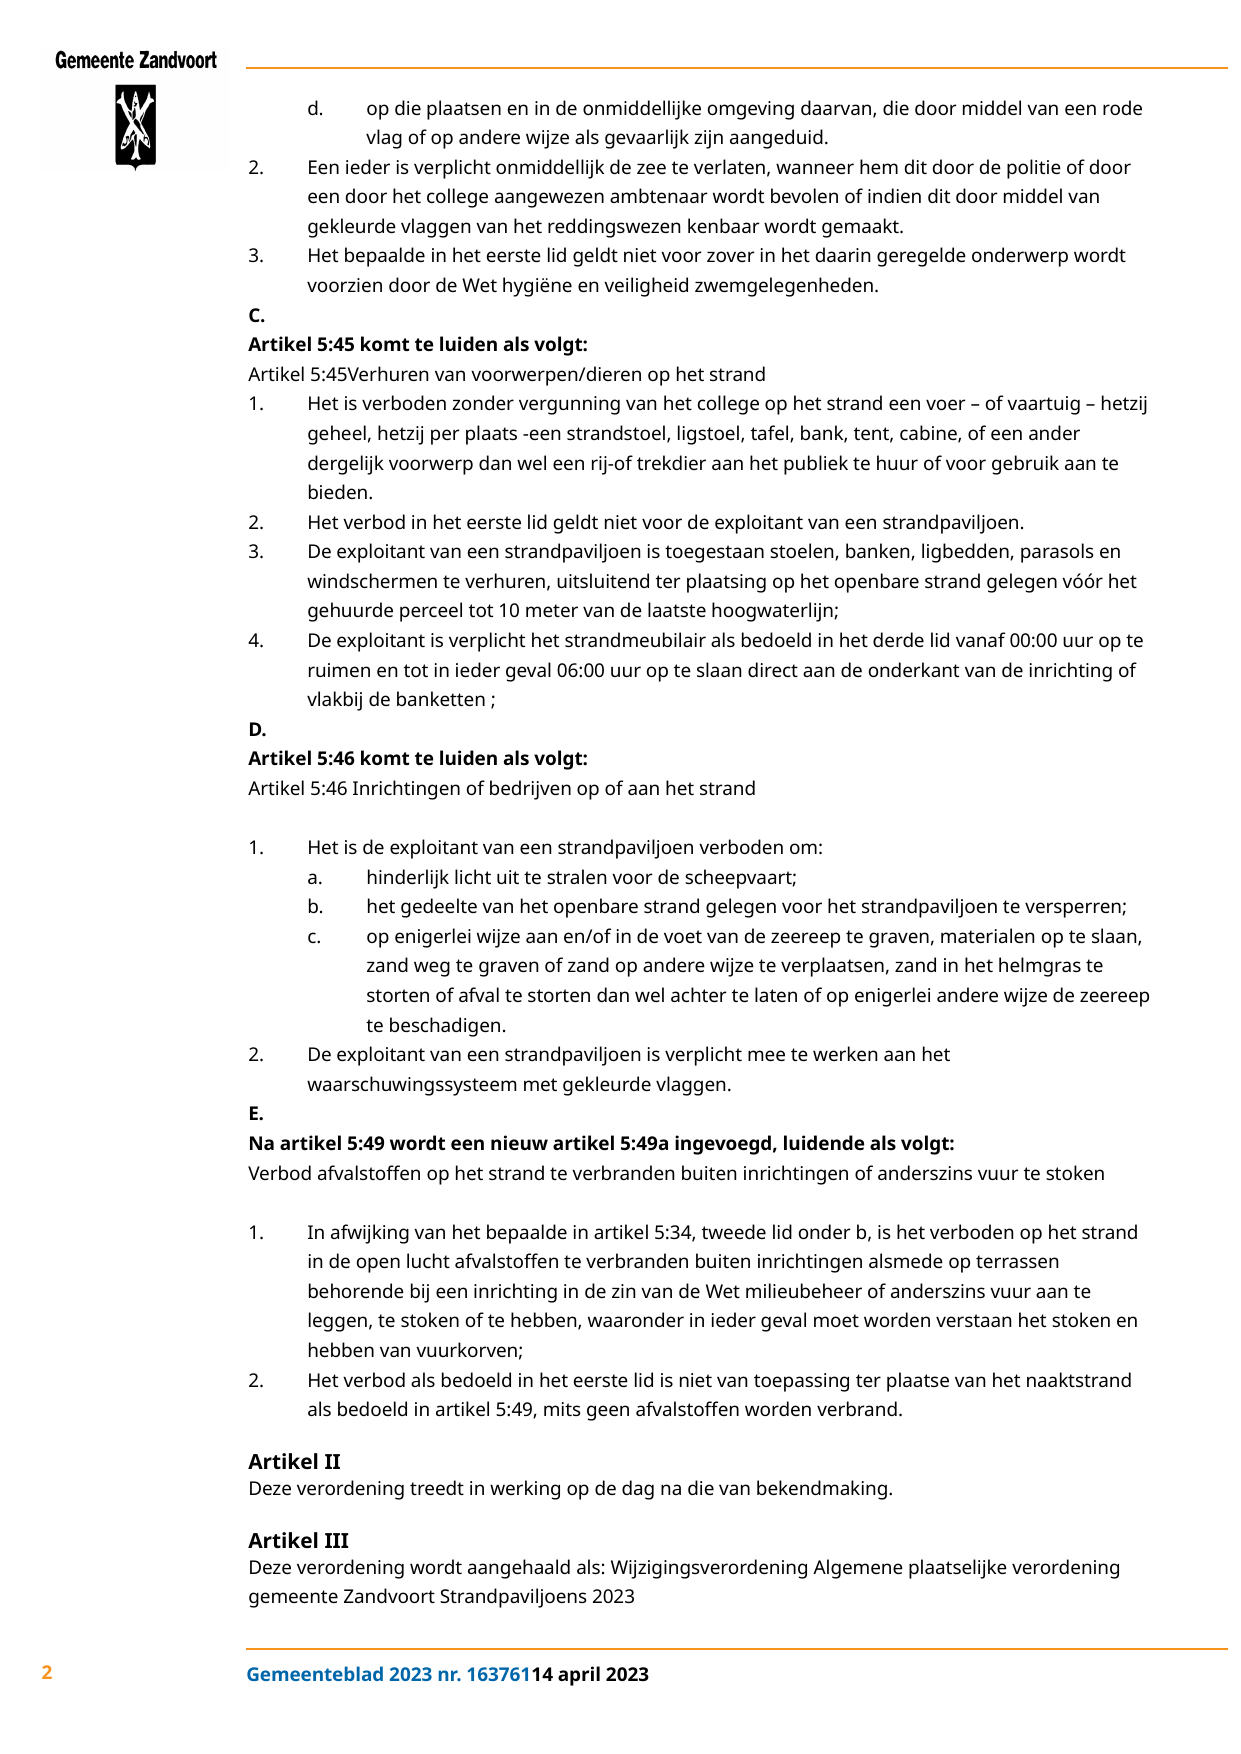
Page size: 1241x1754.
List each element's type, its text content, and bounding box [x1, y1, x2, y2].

text C. [248, 302, 1152, 328]
list Het bepaalde in het eerste lid geldt niet voor zover in het daarin geregelde onderwerp wordt voorzien door de Wet hygiëne en veiligheid zwemgelegenheden. [248, 243, 1152, 298]
text Na artikel 5:49 wordt een nieuw artikel 5:49a ingevoegd, luidende als volgt: [248, 1130, 1152, 1156]
list Het verbod in het eerste lid geldt niet voor de exploitant van een strandpaviljoen. [248, 509, 1152, 535]
text Artikel III [248, 1526, 1152, 1554]
text Deze verordening treedt in werking op de dag na die van bekendmaking. [248, 1475, 1152, 1501]
text Artikel 5:46 Inrichtingen of bedrijven op of aan het strand [248, 775, 1152, 801]
list op die plaatsen en in de onmiddellijke omgeving daarvan, die door middel van een rode vlag of op andere wijze als gevaarlijk zijn aangeduid. [307, 95, 1152, 150]
list De exploitant is verplicht het strandmeubilair als bedoeld in het derde lid vanaf 00:00 uur op te ruimen en tot in ieder geval 06:00 uur op te slaan direct aan de onderkant van de inrichting of vlakbij de banketten ; [248, 627, 1152, 712]
text Artikel 5:45 komt te luiden als volgt: [248, 331, 1152, 357]
text Deze verordening wordt aangehaald als: Wijzigingsverordening Algemene plaatselijke verordening gemeente Zandvoort Strandpaviljoens 2023 [248, 1554, 1152, 1609]
list Het verbod als bedoeld in het eerste lid is niet van toepassing ter plaatse van het naaktstrand als bedoeld in artikel 5:49, mits geen afvalstoffen worden verbrand. [248, 1367, 1152, 1422]
text Artikel 5:46 komt te luiden als volgt: [248, 746, 1152, 771]
text Verbod afvalstoffen op het strand te verbranden buiten inrichtingen of anderszins vuur te stoken [248, 1160, 1152, 1186]
picture [41, 47, 231, 172]
list In afwijking van het bepaalde in artikel 5:34, tweede lid onder b, is het verboden op het strand in de open lucht afvalstoffen te verbranden buiten inrichtingen alsmede op terrassen behorende bij een inrichting in de zin van de Wet milieubeheer of anderszins vuur aan te leggen, te stoken of te hebben, waaronder in ieder geval moet worden verstaan het stoken en hebben van vuurkorven; [248, 1219, 1152, 1363]
list op enigerlei wijze aan en/of in de voet van de zeereep te graven, materialen op te slaan, zand weg te graven of zand op andere wijze te verplaatsen, zand in het helmgras te storten of afval te storten dan wel achter te laten of op enigerlei andere wijze de zeereep te beschadigen. [307, 923, 1152, 1038]
text D. [248, 716, 1152, 742]
text Artikel 5:45Verhuren van voorwerpen/dieren op het strand [248, 361, 1152, 387]
list het gedeelte van het openbare strand gelegen voor het strandpaviljoen te versperren; [307, 893, 1152, 919]
text Artikel II [248, 1447, 1152, 1475]
list De exploitant van een strandpaviljoen is toegestaan stoelen, banken, ligbedden, parasols en windschermen te verhuren, uitsluitend ter plaatsing op het openbare strand gelegen vóór het gehuurde perceel tot 10 meter van de laatste hoogwaterlijn; [248, 538, 1152, 623]
list Het is verboden zonder vergunning van het college op het strand een voer – of vaartuig – hetzij geheel, hetzij per plaats -een strandstoel, ligstoel, tafel, bank, tent, cabine, of een ander dergelijk voorwerp dan wel een rij-of trekdier aan het publiek te huur of voor gebruik aan te bieden. [248, 391, 1152, 505]
text E. [248, 1101, 1152, 1126]
list hinderlijk licht uit te stralen voor de scheepvaart; [307, 864, 1152, 890]
list De exploitant van een strandpaviljoen is verplicht mee te werken aan het waarschuwingssysteem met gekleurde vlaggen. [248, 1041, 1152, 1097]
list Een ieder is verplicht onmiddellijk de zee te verlaten, wanneer hem dit door de politie of door een door het college aangewezen ambtenaar wordt bevolen of indien dit door middel van gekleurde vlaggen van het reddingswezen kenbaar wordt gemaakt. [248, 154, 1152, 239]
list Het is de exploitant van een strandpaviljoen verboden om: [248, 834, 1152, 860]
